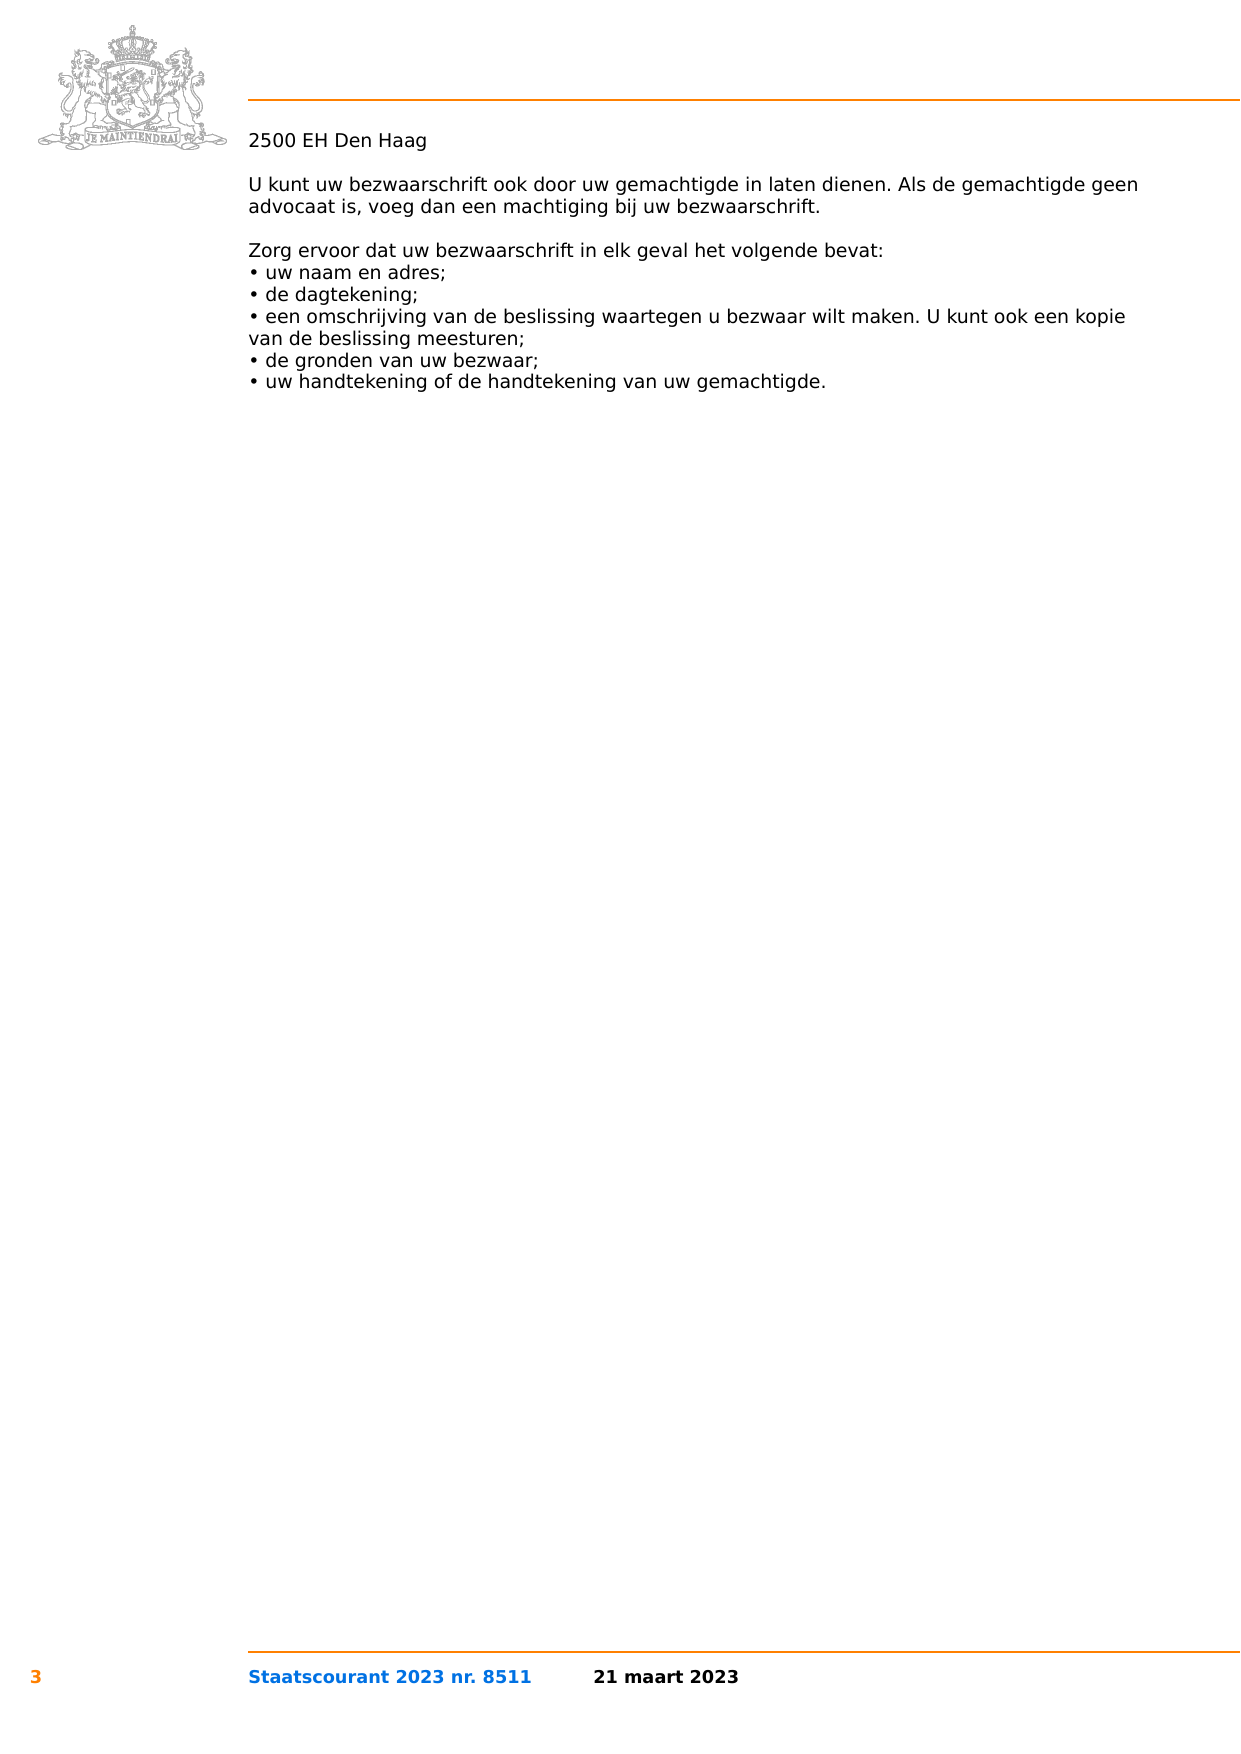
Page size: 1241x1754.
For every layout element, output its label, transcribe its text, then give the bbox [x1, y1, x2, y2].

text U kunt uw bezwaarschrift ook door uw gemachtigde in laten dienen. Als de gemachtigde geen advocaat is, voeg dan een machtiging bij uw bezwaarschrift. [248, 174, 1163, 218]
text 2500 EH Den Haag [248, 130, 1163, 152]
text • uw handtekening of de handtekening van uw gemachtigde. [248, 371, 1163, 393]
text • de dagtekening; [248, 283, 1163, 306]
picture [38, 25, 227, 150]
text Zorg ervoor dat uw bezwaarschrift in elk geval het volgende bevat: [248, 239, 1163, 262]
text • een omschrijving van de beslissing waartegen u bezwaar wilt maken. U kunt ook een kopie van de beslissing meesturen; [248, 306, 1163, 349]
text • uw naam en adres; [248, 262, 1163, 283]
text • de gronden van uw bezwaar; [248, 349, 1163, 371]
